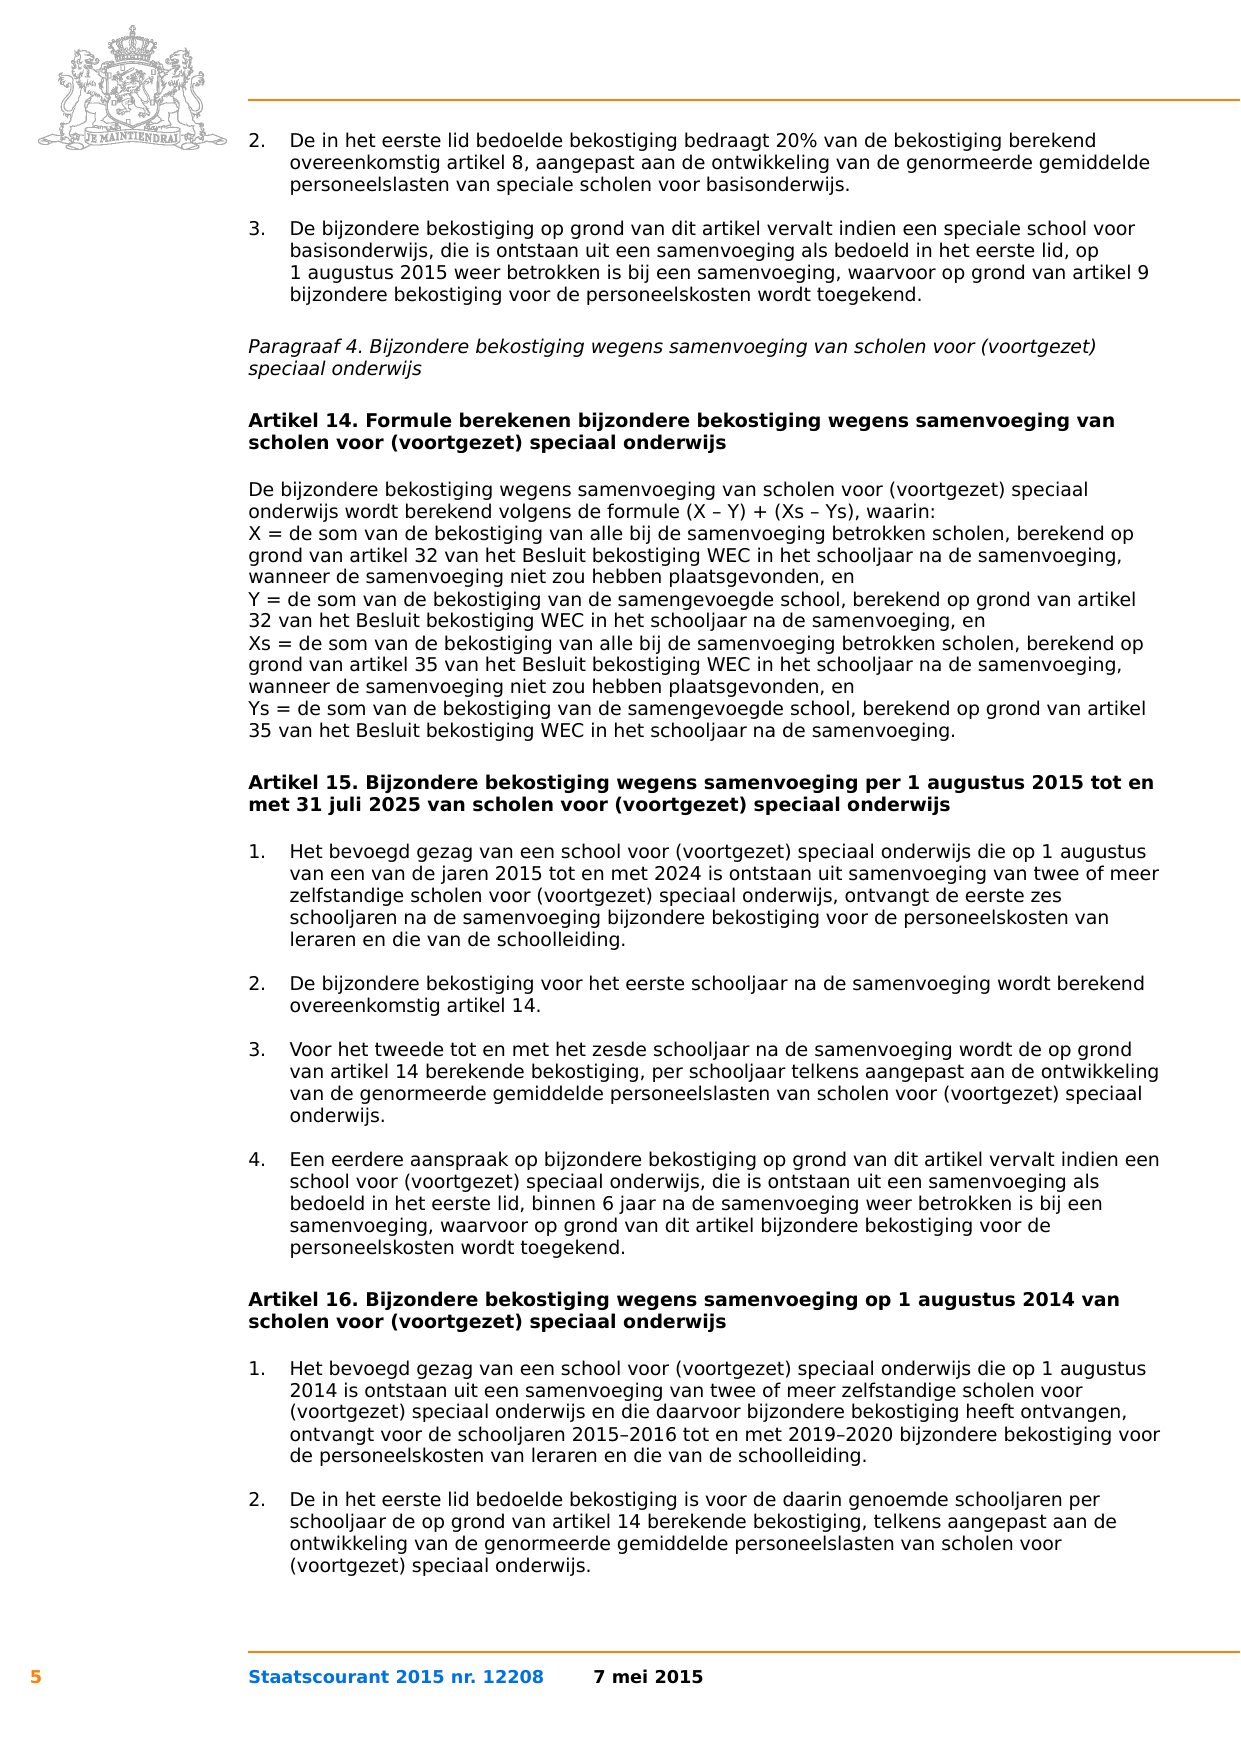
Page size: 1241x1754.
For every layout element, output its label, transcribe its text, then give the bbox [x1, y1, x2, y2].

text 3. Voor het tweede tot en met het zesde schooljaar na de samenvoeging wordt de op grond van artikel 14 berekende bekostiging, per schooljaar telkens aangepast aan de ontwikkeling van de genormeerde gemiddelde personeelslasten van scholen voor (voortgezet) speciaal onderwijs. [248, 1039, 1163, 1127]
text De bijzondere bekostiging wegens samenvoeging van scholen voor (voortgezet) speciaal onderwijs wordt berekend volgens de formule (X – Y) + (Xs – Ys), waarin: [248, 478, 1163, 522]
text 2. De in het eerste lid bedoelde bekostiging bedraagt 20% van de bekostiging berekend overeenkomstig artikel 8, aangepast aan de ontwikkeling van de genormeerde gemiddelde personeelslasten van speciale scholen voor basisonderwijs. [248, 130, 1163, 196]
text 1. Het bevoegd gezag van een school voor (voortgezet) speciaal onderwijs die op 1 augustus 2014 is ontstaan uit een samenvoeging van twee of meer zelfstandige scholen voor (voortgezet) speciaal onderwijs en die daarvoor bijzondere bekostiging heeft ontvangen, ontvangt voor de schooljaren 2015–2016 tot en met 2019–2020 bijzondere bekostiging voor de personeelskosten van leraren en die van de schoolleiding. [248, 1357, 1163, 1467]
subtitle Artikel 15. Bijzondere bekostiging wegens samenvoeging per 1 augustus 2015 tot en met 31 juli 2025 van scholen voor (voortgezet) speciaal onderwijs [248, 772, 1163, 816]
text Y = de som van de bekostiging van de samengevoegde school, berekend op grond van artikel 32 van het Besluit bekostiging WEC in het schooljaar na de samenvoeging, en [248, 588, 1163, 632]
subtitle Artikel 16. Bijzondere bekostiging wegens samenvoeging op 1 augustus 2014 van scholen voor (voortgezet) speciaal onderwijs [248, 1288, 1163, 1332]
text 2. De bijzondere bekostiging voor het eerste schooljaar na de samenvoeging wordt berekend overeenkomstig artikel 14. [248, 973, 1163, 1017]
text Xs = de som van de bekostiging van alle bij de samenvoeging betrokken scholen, berekend op grond van artikel 35 van het Besluit bekostiging WEC in het schooljaar na de samenvoeging, wanneer de samenvoeging niet zou hebben plaatsgevonden, en [248, 632, 1163, 698]
text 3. De bijzondere bekostiging op grond van dit artikel vervalt indien een speciale school voor basisonderwijs, die is ontstaan uit een samenvoeging als bedoeld in het eerste lid, op 1 augustus 2015 weer betrokken is bij een samenvoeging, waarvoor op grond van artikel 9 bijzondere bekostiging voor de personeelskosten wordt toegekend. [248, 218, 1163, 306]
text 2. De in het eerste lid bedoelde bekostiging is voor de daarin genoemde schooljaren per schooljaar de op grond van artikel 14 berekende bekostiging, telkens aangepast aan de ontwikkeling van de genormeerde gemiddelde personeelslasten van scholen voor (voortgezet) speciaal onderwijs. [248, 1489, 1163, 1577]
subtitle Paragraaf 4. Bijzondere bekostiging wegens samenvoeging van scholen voor (voortgezet) speciaal onderwijs [248, 336, 1163, 379]
text 1. Het bevoegd gezag van een school voor (voortgezet) speciaal onderwijs die op 1 augustus van een van de jaren 2015 tot en met 2024 is ontstaan uit samenvoeging van twee of meer zelfstandige scholen voor (voortgezet) speciaal onderwijs, ontvangt de eerste zes schooljaren na de samenvoeging bijzondere bekostiging voor de personeelskosten van leraren en die van de schoolleiding. [248, 841, 1163, 951]
text X = de som van de bekostiging van alle bij de samenvoeging betrokken scholen, berekend op grond van artikel 32 van het Besluit bekostiging WEC in het schooljaar na de samenvoeging, wanneer de samenvoeging niet zou hebben plaatsgevonden, en [248, 522, 1163, 588]
picture [38, 25, 227, 150]
text Ys = de som van de bekostiging van de samengevoegde school, berekend op grond van artikel 35 van het Besluit bekostiging WEC in het schooljaar na de samenvoeging. [248, 698, 1163, 742]
text 4. Een eerdere aanspraak op bijzondere bekostiging op grond van dit artikel vervalt indien een school voor (voortgezet) speciaal onderwijs, die is ontstaan uit een samenvoeging als bedoeld in het eerste lid, binnen 6 jaar na de samenvoeging weer betrokken is bij een samenvoeging, waarvoor op grond van dit artikel bijzondere bekostiging voor de personeelskosten wordt toegekend. [248, 1149, 1163, 1258]
subtitle Artikel 14. Formule berekenen bijzondere bekostiging wegens samenvoeging van scholen voor (voortgezet) speciaal onderwijs [248, 409, 1163, 453]
